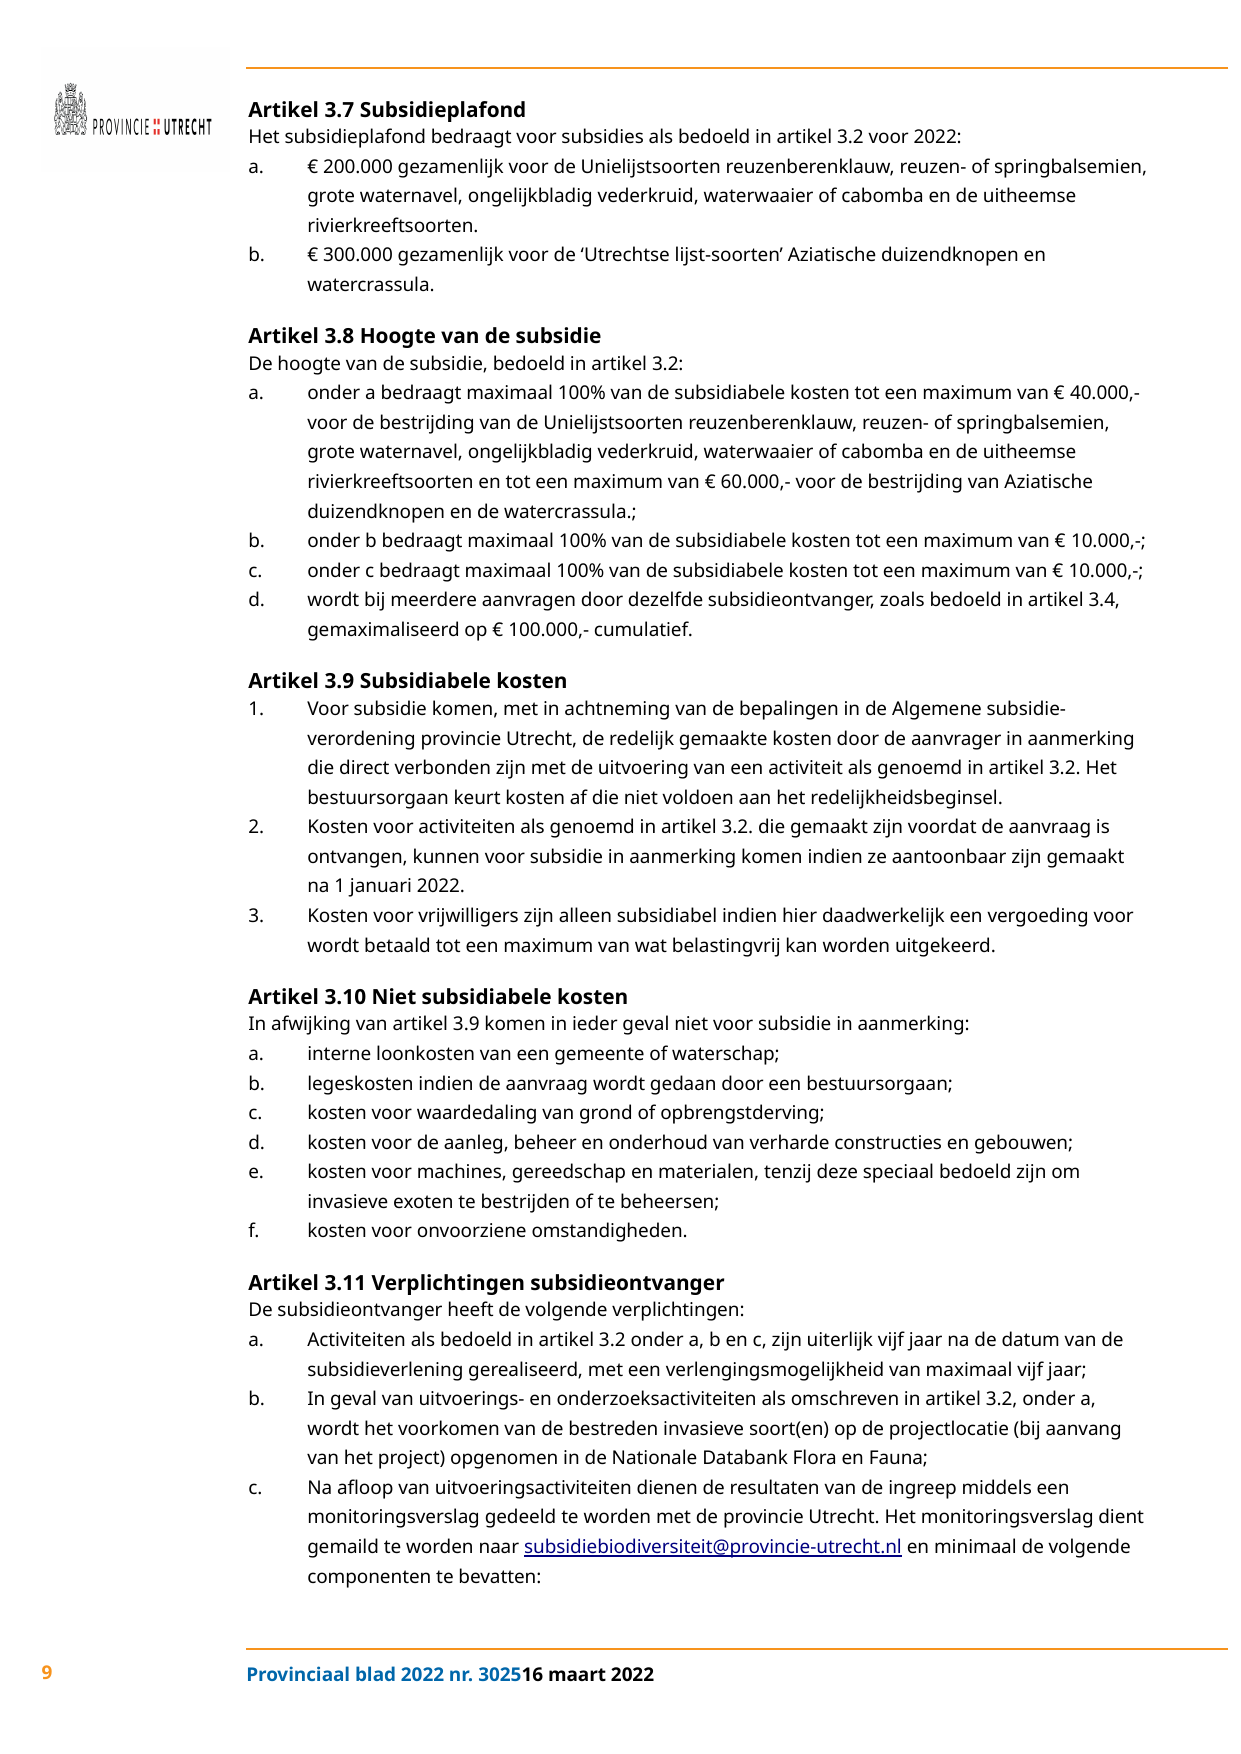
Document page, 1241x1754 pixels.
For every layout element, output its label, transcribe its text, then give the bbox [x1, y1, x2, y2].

list Activiteiten als bedoeld in artikel 3.2 onder a, b en c, zijn uiterlijk vijf jaar na de datum van de subsidieverlening gerealiseerd, met een verlengingsmogelijkheid van maximaal vijf jaar; [248, 1326, 1152, 1381]
list Na afloop van uitvoeringsactiviteiten dienen de resultaten van de ingreep middels een monitoringsverslag gedeeld te worden met de provincie Utrecht. Het monitoringsverslag dient gemaild te worden naar subsidiebiodiversiteit@provincie-utrecht.nl en minimaal de volgende componenten te bevatten: [248, 1474, 1152, 1588]
text Artikel 3.7 Subsidieplafond [248, 95, 1152, 123]
list legeskosten indien de aanvraag wordt gedaan door een bestuursorgaan; [248, 1070, 1152, 1096]
text Artikel 3.8 Hoogte van de subsidie [248, 322, 1152, 350]
list interne loonkosten van een gemeente of waterschap; [248, 1040, 1152, 1066]
list € 200.000 gezamenlijk voor de Unielijstsoorten reuzenberenklauw, reuzen- of springbalsemien, grote waternavel, ongelijkbladig vederkruid, waterwaaier of cabomba en de uitheemse rivierkreeftsoorten. [248, 153, 1152, 238]
list wordt bij meerdere aanvragen door dezelfde subsidieontvanger, zoals bedoeld in artikel 3.4, gemaximaliseerd op € 100.000,- cumulatief. [248, 587, 1152, 642]
text De hoogte van de subsidie, bedoeld in artikel 3.2: [248, 350, 1152, 376]
text De subsidieontvanger heeft de volgende verplichtingen: [248, 1297, 1152, 1322]
list kosten voor machines, gereedschap en materialen, tenzij deze speciaal bedoeld zijn om invasieve exoten te bestrijden of te beheersen; [248, 1158, 1152, 1214]
text Het subsidieplafond bedraagt voor subsidies als bedoeld in artikel 3.2 voor 2022: [248, 123, 1152, 149]
list onder a bedraagt maximaal 100% van de subsidiabele kosten tot een maximum van € 40.000,- voor de bestrijding van de Unielijstsoorten reuzenberenklauw, reuzen- of springbalsemien, grote waternavel, ongelijkbladig vederkruid, waterwaaier of cabomba en de uitheemse rivierkreeftsoorten en tot een maximum van € 60.000,- voor de bestrijding van Aziatische duizendknopen en de watercrassula.; [248, 379, 1152, 524]
list In geval van uitvoerings- en onderzoeksactiviteiten als omschreven in artikel 3.2, onder a, wordt het voorkomen van de bestreden invasieve soort(en) op de projectlocatie (bij aanvang van het project) opgenomen in de Nationale Databank Flora en Fauna; [248, 1385, 1152, 1470]
list € 300.000 gezamenlijk voor de ‘Utrechtse lijst-soorten’ Aziatische duizendknopen en watercrassula. [248, 242, 1152, 297]
list onder c bedraagt maximaal 100% van de subsidiabele kosten tot een maximum van € 10.000,-; [248, 557, 1152, 583]
text Artikel 3.11 Verplichtingen subsidieontvanger [248, 1268, 1152, 1297]
list kosten voor de aanleg, beheer en onderhoud van verharde constructies en gebouwen; [248, 1129, 1152, 1155]
list Kosten voor vrijwilligers zijn alleen subsidiabel indien hier daadwerkelijk een vergoeding voor wordt betaald tot een maximum van wat belastingvrij kan worden uitgekeerd. [248, 902, 1152, 957]
text Artikel 3.10 Niet subsidiabele kosten [248, 982, 1152, 1011]
text In afwijking van artikel 3.9 komen in ieder geval niet voor subsidie in aanmerking: [248, 1011, 1152, 1036]
text Artikel 3.9 Subsidiabele kosten [248, 667, 1152, 695]
list kosten voor onvoorziene omstandigheden. [248, 1218, 1152, 1243]
picture [41, 47, 231, 172]
list Kosten voor activiteiten als genoemd in artikel 3.2. die gemaakt zijn voordat de aanvraag is ontvangen, kunnen voor subsidie in aanmerking komen indien ze aantoonbaar zijn gemaakt na 1 januari 2022. [248, 813, 1152, 898]
list Voor subsidie komen, met in achtneming van de bepalingen in de Algemene subsidie-verordening provincie Utrecht, de redelijk gemaakte kosten door de aanvrager in aanmerking die direct verbonden zijn met de uitvoering van een activiteit als genoemd in artikel 3.2. Het bestuursorgaan keurt kosten af die niet voldoen aan het redelijkheidsbeginsel. [248, 695, 1152, 809]
list onder b bedraagt maximaal 100% van de subsidiabele kosten tot een maximum van € 10.000,-; [248, 527, 1152, 553]
list kosten voor waardedaling van grond of opbrengstderving; [248, 1099, 1152, 1125]
